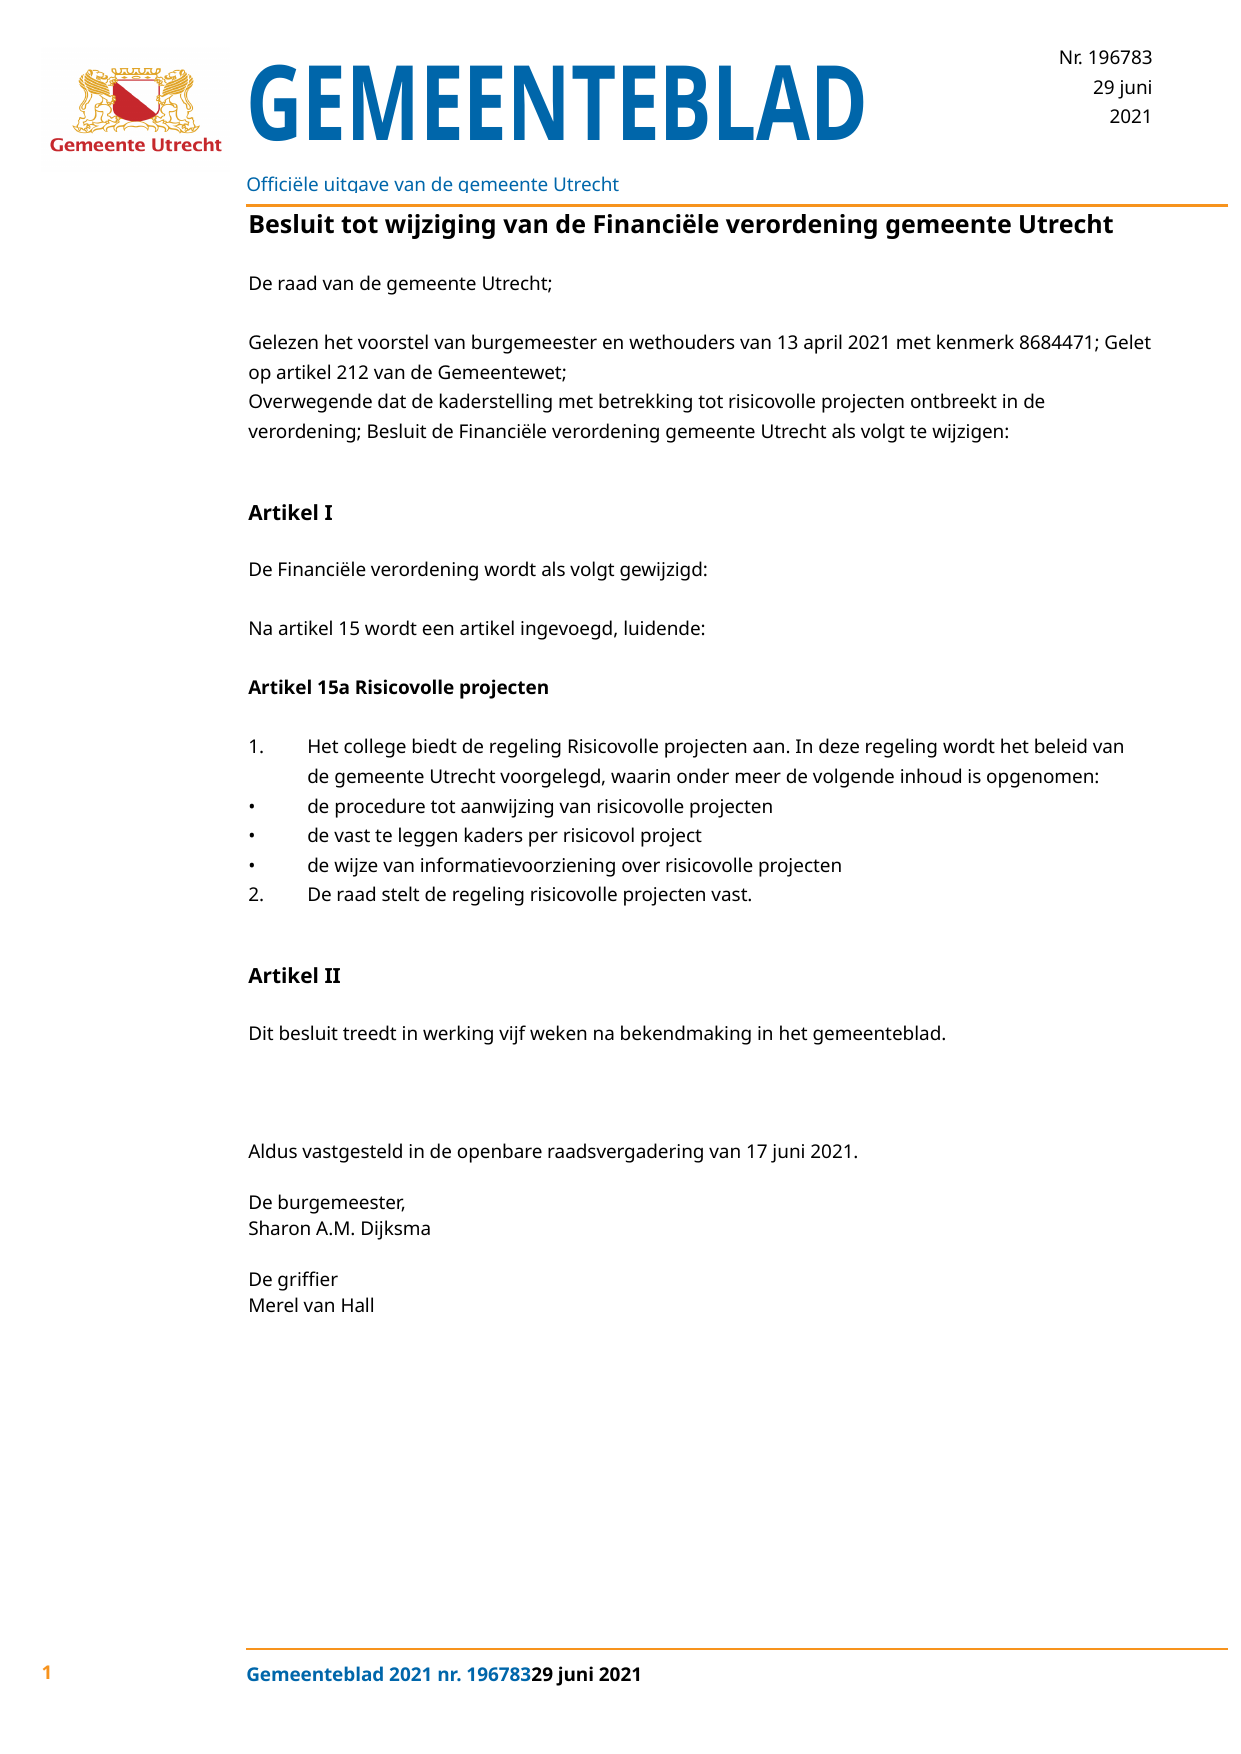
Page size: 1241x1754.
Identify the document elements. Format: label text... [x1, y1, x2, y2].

text De burgemeester, [248, 1189, 1152, 1215]
text Overwegende dat de kaderstelling met betrekking tot risicovolle projecten ontbreekt in de verordening; Besluit de Financiële verordening gemeente Utrecht als volgt te wijzigen: [248, 389, 1152, 444]
text Sharon A.M. Dijksma [248, 1215, 1152, 1241]
text De raad van de gemeente Utrecht; [248, 270, 1152, 296]
text Gelezen het voorstel van burgemeester en wethouders van 13 april 2021 met kenmerk 8684471; Gelet op artikel 212 van de Gemeentewet; [248, 329, 1152, 385]
text Dit besluit treedt in werking vijf weken na bekendmaking in het gemeenteblad. [248, 1020, 1152, 1045]
text Artikel 15a Risicovolle projecten [248, 674, 1152, 700]
text De griffier [248, 1267, 1152, 1292]
text Artikel II [248, 962, 1152, 990]
list Het college biedt de regeling Risicovolle projecten aan. In deze regeling wordt het beleid van de gemeente Utrecht voorgelegd, waarin onder meer de volgende inhoud is opgenomen: [248, 734, 1152, 789]
text Besluit tot wijziging van de Financiële verordening gemeente Utrecht [248, 207, 1152, 241]
text Aldus vastgesteld in de openbare raadsvergadering van 17 juni 2021. [248, 1138, 1152, 1164]
text De Financiële verordening wordt als volgt gewijzigd: [248, 556, 1152, 582]
list de procedure tot aanwijzing van risicovolle projecten [248, 793, 1152, 819]
text Na artikel 15 wordt een artikel ingevoegd, luidende: [248, 615, 1152, 641]
list De raad stelt de regeling risicovolle projecten vast. [248, 882, 1152, 907]
text Artikel I [248, 498, 1152, 527]
text Merel van Hall [248, 1292, 1152, 1318]
list de wijze van informatievoorziening over risicovolle projecten [248, 852, 1152, 878]
list de vast te leggen kaders per risicovol project [248, 822, 1152, 848]
picture [41, 47, 231, 172]
